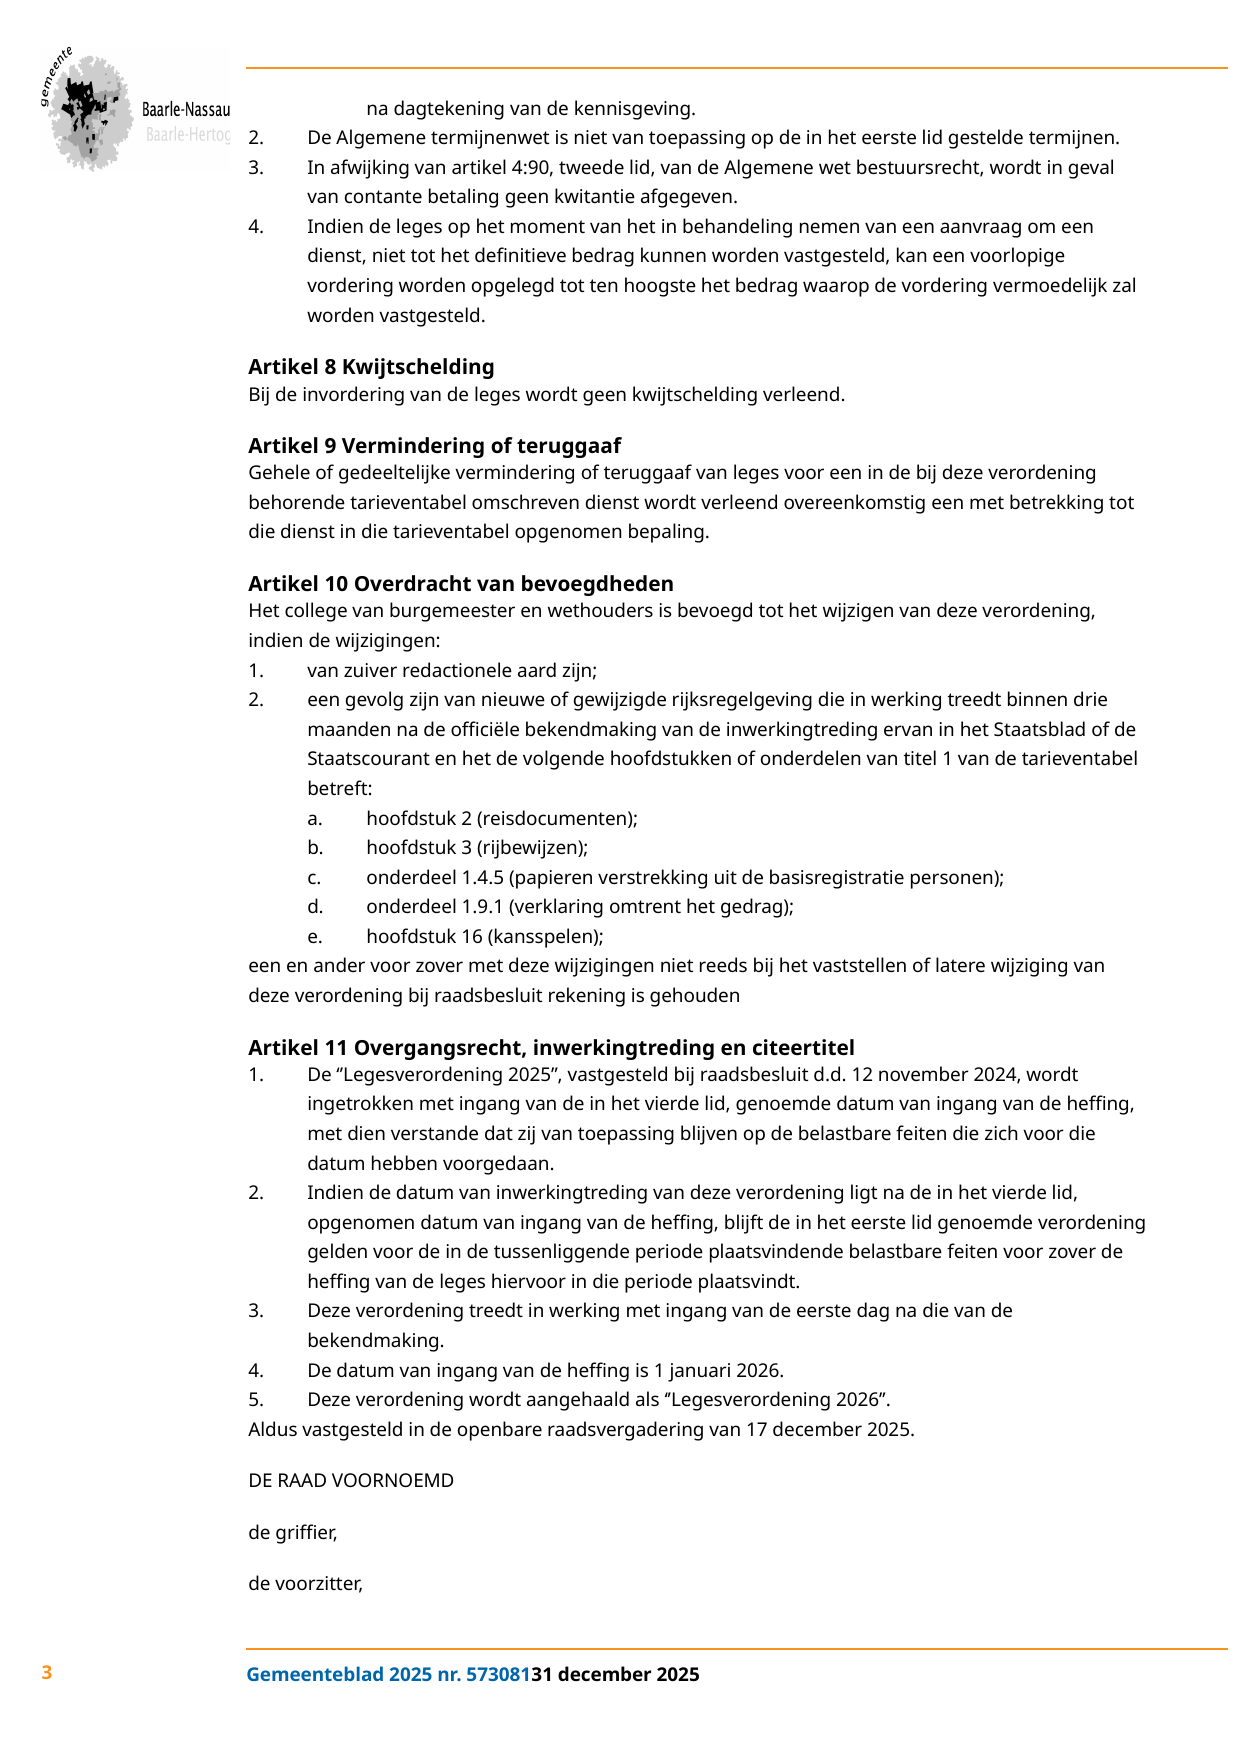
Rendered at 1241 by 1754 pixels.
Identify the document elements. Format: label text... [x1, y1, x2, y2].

list onderdeel 1.9.1 (verklaring omtrent het gedrag); [307, 893, 1152, 919]
list hoofdstuk 16 (kansspelen); [307, 923, 1152, 949]
list onderdeel 1.4.5 (papieren verstrekking uit de basisregistratie personen); [307, 864, 1152, 889]
list In afwijking van artikel 4:90, tweede lid, van de Algemene wet bestuursrecht, wordt in geval van contante betaling geen kwitantie afgegeven. [248, 154, 1152, 209]
list De ‘’Legesverordening 2025’’, vastgesteld bij raadsbesluit d.d. 12 november 2024, wordt ingetrokken met ingang van de in het vierde lid, genoemde datum van ingang van de heffing, met dien verstande dat zij van toepassing blijven op de belastbare feiten die zich voor die datum hebben voorgedaan. [248, 1061, 1152, 1176]
text DE RAAD VOORNOEMD [248, 1467, 1152, 1493]
list van zuiver redactionele aard zijn; [248, 657, 1152, 682]
list na dagtekening van de kennisgeving. [307, 95, 1152, 121]
list De datum van ingang van de heffing is 1 januari 2026. [248, 1357, 1152, 1383]
text Het college van burgemeester en wethouders is bevoegd tot het wijzigen van deze verordening, indien de wijzigingen: [248, 598, 1152, 653]
text de voorzitter, [248, 1570, 1152, 1596]
text Artikel 8 Kwijtschelding [248, 352, 1152, 381]
list Indien de datum van inwerkingtreding van deze verordening ligt na de in het vierde lid, opgenomen datum van ingang van de heffing, blijft de in het eerste lid genoemde verordening gelden voor de in de tussenliggende periode plaatsvindende belastbare feiten voor zover de heffing van de leges hiervoor in die periode plaatsvindt. [248, 1179, 1152, 1294]
text Gehele of gedeeltelijke vermindering of teruggaaf van leges voor een in de bij deze verordening behorende tarieventabel omschreven dienst wordt verleend overeenkomstig een met betrekking tot die dienst in die tarieventabel opgenomen bepaling. [248, 459, 1152, 544]
text Artikel 11 Overgangsrecht, inwerkingtreding en citeertitel [248, 1033, 1152, 1061]
text Aldus vastgesteld in de openbare raadsvergadering van 17 december 2025. [248, 1416, 1152, 1442]
list Indien de leges op het moment van het in behandeling nemen van een aanvraag om een dienst, niet tot het definitieve bedrag kunnen worden vastgesteld, kan een voorlopige vordering worden opgelegd tot ten hoogste het bedrag waarop de vordering vermoedelijk zal worden vastgesteld. [248, 213, 1152, 328]
text de griffier, [248, 1519, 1152, 1545]
text een en ander voor zover met deze wijzigingen niet reeds bij het vaststellen of latere wijziging van deze verordening bij raadsbesluit rekening is gehouden [248, 953, 1152, 1008]
list een gevolg zijn van nieuwe of gewijzigde rijksregelgeving die in werking treedt binnen drie maanden na de officiële bekendmaking van de inwerkingtreding ervan in het Staatsblad of de Staatscourant en het de volgende hoofdstukken of onderdelen van titel 1 van de tarieventabel betreft: [248, 686, 1152, 801]
list Deze verordening treedt in werking met ingang van de eerste dag na die van de bekendmaking. [248, 1298, 1152, 1353]
text Bij de invordering van de leges wordt geen kwijtschelding verleend. [248, 381, 1152, 406]
text Artikel 10 Overdracht van bevoegdheden [248, 569, 1152, 598]
text Artikel 9 Vermindering of teruggaaf [248, 431, 1152, 459]
picture [41, 47, 231, 172]
list Deze verordening wordt aangehaald als ‘’Legesverordening 2026’’. [248, 1386, 1152, 1412]
list hoofdstuk 3 (rijbewijzen); [307, 834, 1152, 860]
list hoofdstuk 2 (reisdocumenten); [307, 805, 1152, 830]
list De Algemene termijnenwet is niet van toepassing op de in het eerste lid gestelde termijnen. [248, 124, 1152, 150]
